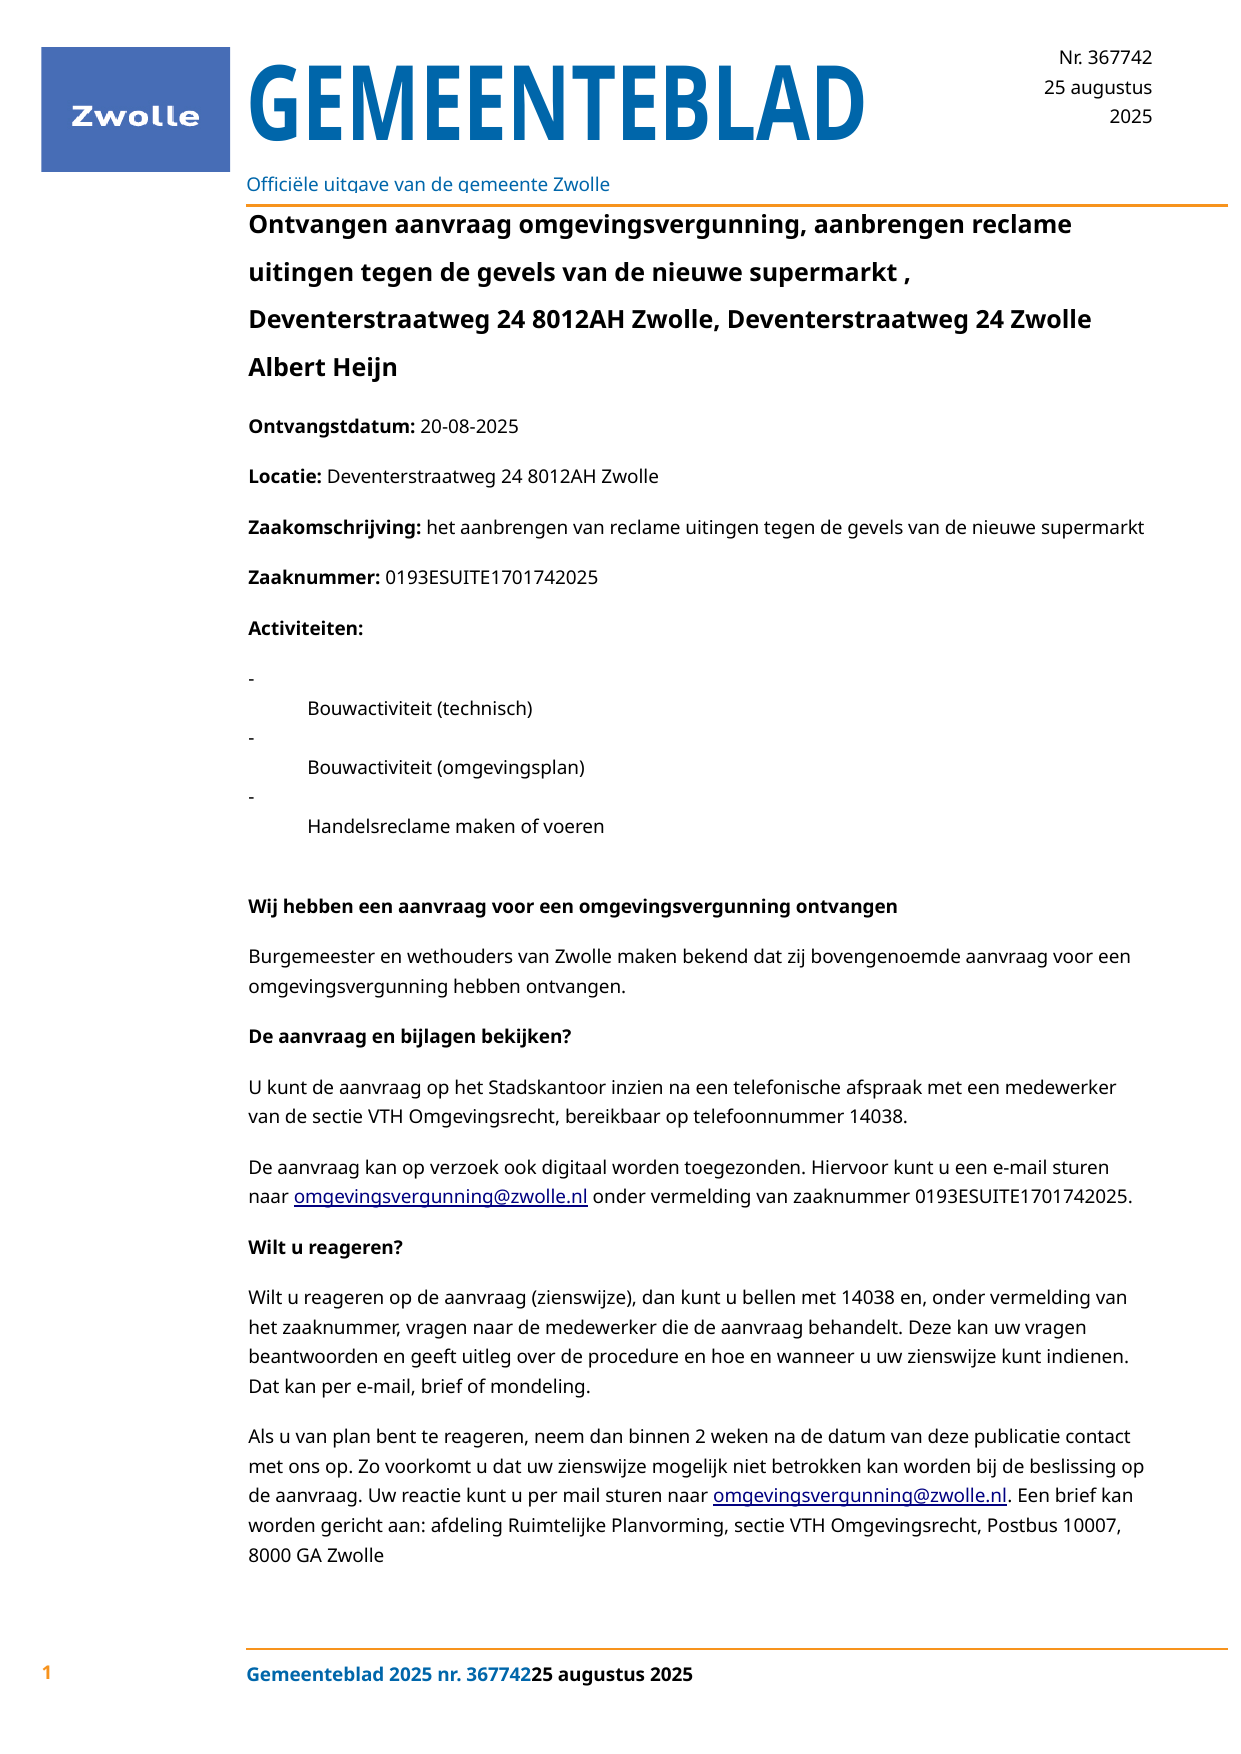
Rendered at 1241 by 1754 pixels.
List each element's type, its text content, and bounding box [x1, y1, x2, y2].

list Bouwactiviteit (omgevingsplan) [248, 754, 1152, 780]
text Ontvangen aanvraag omgevingsvergunning, aanbrengen reclame uitingen tegen de gevels van de nieuwe supermarkt , Deventerstraatweg 24 8012AH Zwolle, Deventerstraatweg 24 Zwolle Albert Heijn [248, 207, 1152, 384]
text De aanvraag en bijlagen bekijken? [248, 1023, 1152, 1049]
text Burgemeester en wethouders van Zwolle maken bekend dat zij bovengenoemde aanvraag voor een omgevingsvergunning hebben ontvangen. [248, 943, 1152, 999]
text Zaakomschrijving: het aanbrengen van reclame uitingen tegen de gevels van de nieuwe supermarkt [248, 514, 1152, 540]
text U kunt de aanvraag op het Stadskantoor inzien na een telefonische afspraak met een medewerker van de sectie VTH Omgevingsrecht, bereikbaar op telefoonnummer 14038. [248, 1074, 1152, 1129]
list Bouwactiviteit (technisch) [248, 695, 1152, 721]
text Activiteiten: [248, 615, 1152, 641]
text Zaaknummer: 0193ESUITE1701742025 [248, 564, 1152, 590]
text Als u van plan bent te reageren, neem dan binnen 2 weken na de datum van deze publicatie contact met ons op. Zo voorkomt u dat uw zienswijze mogelijk niet betrokken kan worden bij de beslissing op de aanvraag. Uw reactie kunt u per mail sturen naar omgevingsvergunning@zwolle.nl. Een brief kan worden gericht aan: afdeling Ruimtelijke Planvorming, sectie VTH Omgevingsrecht, Postbus 10007, 8000 GA Zwolle [248, 1423, 1152, 1568]
list Handelsreclame maken of voeren [248, 813, 1152, 839]
text Locatie: Deventerstraatweg 24 8012AH Zwolle [248, 463, 1152, 489]
text De aanvraag kan op verzoek ook digitaal worden toegezonden. Hiervoor kunt u een e-mail sturen naar omgevingsvergunning@zwolle.nl onder vermelding van zaaknummer 0193ESUITE1701742025. [248, 1154, 1152, 1209]
text Wij hebben een aanvraag voor een omgevingsvergunning ontvangen [248, 893, 1152, 919]
text Ontvangstdatum: 20-08-2025 [248, 413, 1152, 439]
text Wilt u reageren op de aanvraag (zienswijze), dan kunt u bellen met 14038 en, onder vermelding van het zaaknummer, vragen naar de medewerker die de aanvraag behandelt. Deze kan uw vragen beantwoorden en geeft uitleg over de procedure en hoe en wanneer u uw zienswijze kunt indienen. Dat kan per e-mail, brief of mondeling. [248, 1284, 1152, 1399]
picture [41, 47, 231, 172]
text Wilt u reageren? [248, 1234, 1152, 1260]
